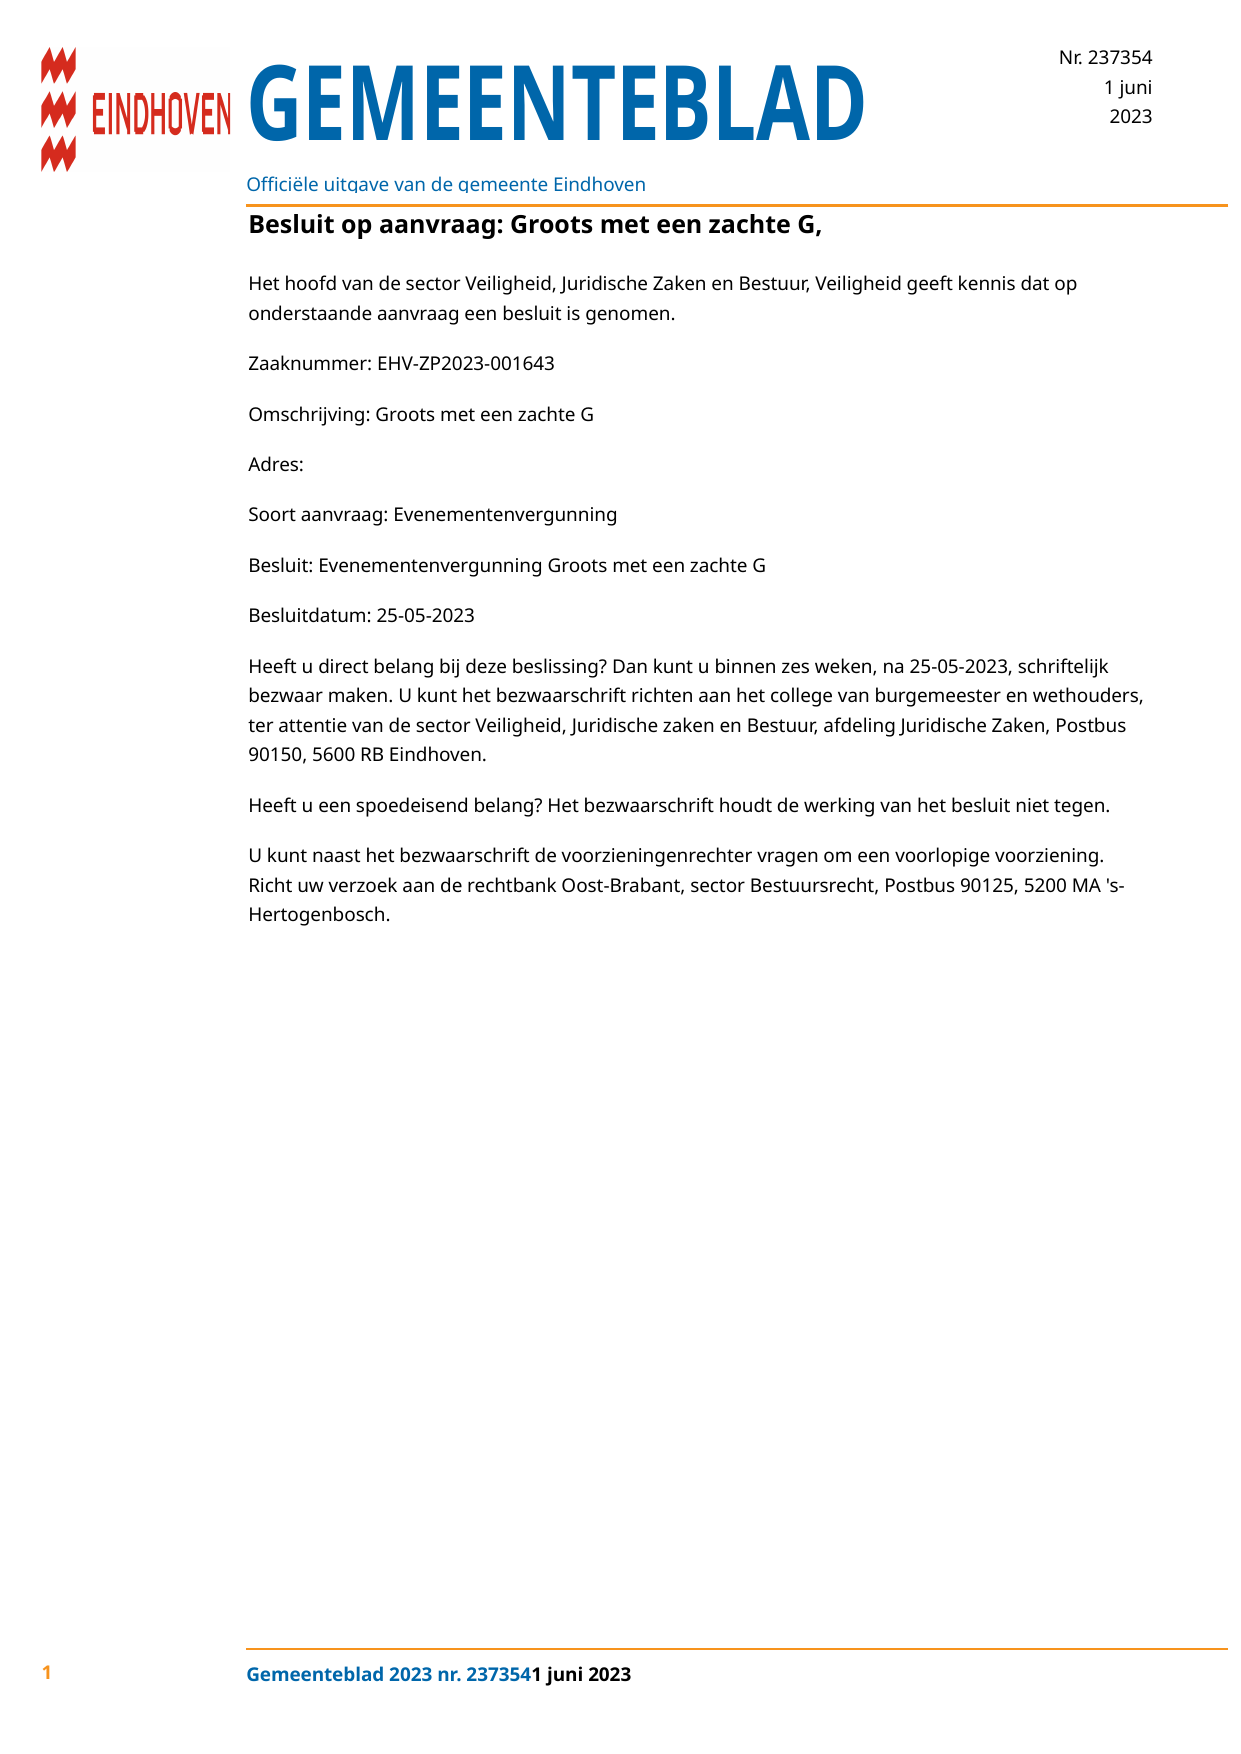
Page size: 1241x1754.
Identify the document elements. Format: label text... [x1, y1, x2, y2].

text Besluit: Evenementenvergunning Groots met een zachte G [248, 552, 1152, 578]
text Soort aanvraag: Evenementenvergunning [248, 502, 1152, 527]
text U kunt naast het bezwaarschrift de voorzieningenrechter vragen om een voorlopige voorziening. Richt uw verzoek aan de rechtbank Oost-Brabant, sector Bestuursrecht, Postbus 90125, 5200 MA 's-Hertogenbosch. [248, 842, 1152, 927]
picture [41, 47, 231, 172]
text Zaaknummer: EHV-ZP2023-001643 [248, 350, 1152, 376]
text Het hoofd van de sector Veiligheid, Juridische Zaken en Bestuur, Veiligheid geeft kennis dat op onderstaande aanvraag een besluit is genomen. [248, 270, 1152, 326]
text Adres: [248, 451, 1152, 477]
text Omschrijving: Groots met een zachte G [248, 401, 1152, 426]
text Heeft u een spoedeisend belang? Het bezwaarschrift houdt de werking van het besluit niet tegen. [248, 792, 1152, 818]
text Besluitdatum: 25-05-2023 [248, 602, 1152, 628]
text Besluit op aanvraag: Groots met een zachte G, [248, 207, 1152, 241]
text Heeft u direct belang bij deze beslissing? Dan kunt u binnen zes weken, na 25-05-2023, schriftelijk bezwaar maken. U kunt het bezwaarschrift richten aan het college van burgemeester en wethouders, ter attentie van de sector Veiligheid, Juridische zaken en Bestuur, afdeling Juridische Zaken, Postbus 90150, 5600 RB Eindhoven. [248, 653, 1152, 767]
